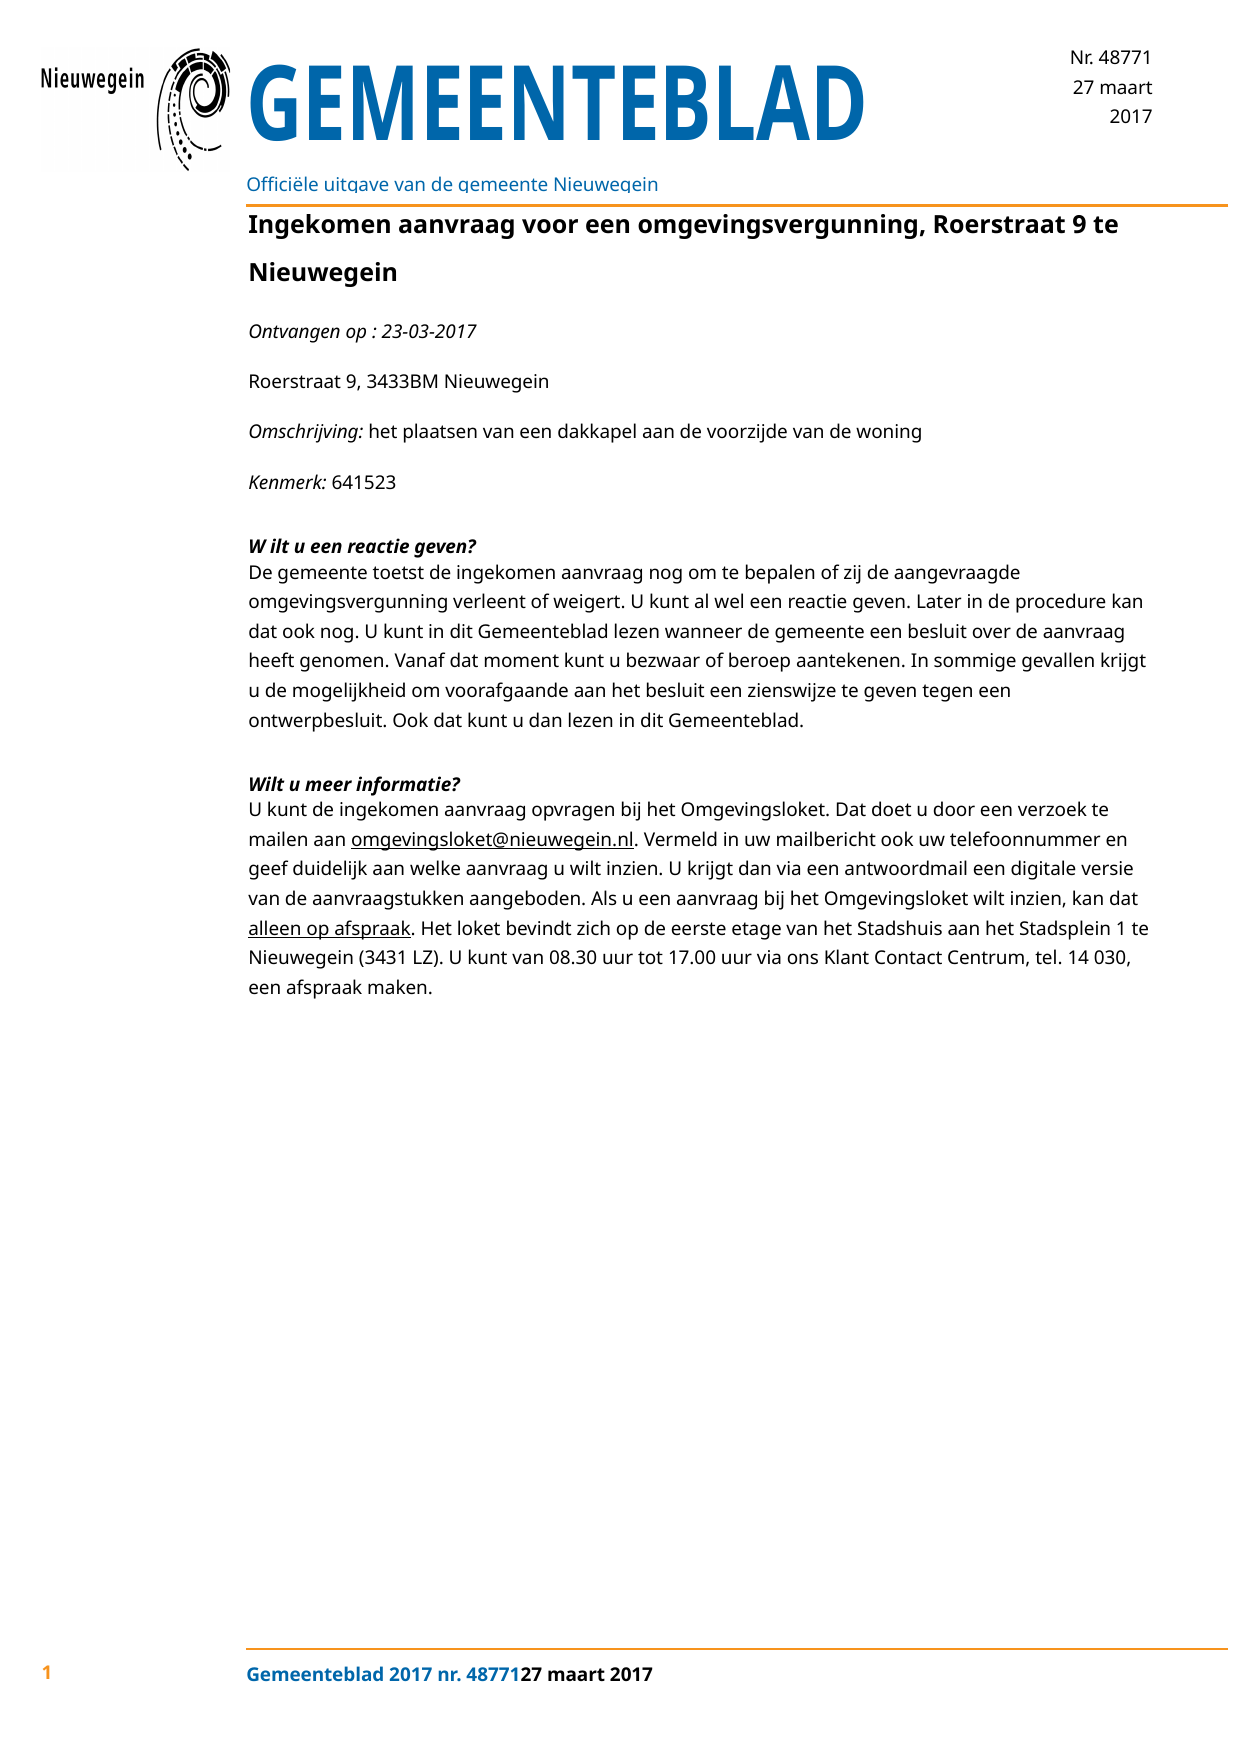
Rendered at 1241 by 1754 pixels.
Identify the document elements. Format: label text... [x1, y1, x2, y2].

text W ilt u een reactie geven? [248, 533, 1152, 559]
text Kenmerk: 641523 [248, 469, 1152, 495]
text Roerstraat 9, 3433BM Nieuwegein [248, 368, 1152, 394]
text Ingekomen aanvraag voor een omgevingsvergunning, Roerstraat 9 te Nieuwegein [248, 207, 1152, 288]
text U kunt de ingekomen aanvraag opvragen bij het Omgevingsloket. Dat doet u door een verzoek te mailen aan omgevingsloket@nieuwegein.nl. Vermeld in uw mailbericht ook uw telefoonnummer en geef duidelijk aan welke aanvraag u wilt inzien. U krijgt dan via een antwoordmail een digitale versie van de aanvraagstukken aangeboden. Als u een aanvraag bij het Omgevingsloket wilt inzien, kan dat alleen op afspraak. Het loket bevindt zich op de eerste etage van het Stadshuis aan het Stadsplein 1 te Nieuwegein (3431 LZ). U kunt van 08.30 uur tot 17.00 uur via ons Klant Contact Centrum, tel. 14 030, een afspraak maken. [248, 796, 1152, 1000]
picture [41, 47, 231, 172]
text Wilt u meer informatie? [248, 771, 1152, 796]
text De gemeente toetst de ingekomen aanvraag nog om te bepalen of zij de aangevraagde omgevingsvergunning verleent of weigert. U kunt al wel een reactie geven. Later in de procedure kan dat ook nog. U kunt in dit Gemeenteblad lezen wanneer de gemeente een besluit over de aanvraag heeft genomen. Vanaf dat moment kunt u bezwaar of beroep aantekenen. In sommige gevallen krijgt u de mogelijkheid om voorafgaande aan het besluit een zienswijze te geven tegen een ontwerpbesluit. Ook dat kunt u dan lezen in dit Gemeenteblad. [248, 559, 1152, 732]
text Omschrijving: het plaatsen van een dakkapel aan de voorzijde van de woning [248, 419, 1152, 444]
text Ontvangen op : 23-03-2017 [248, 318, 1152, 344]
